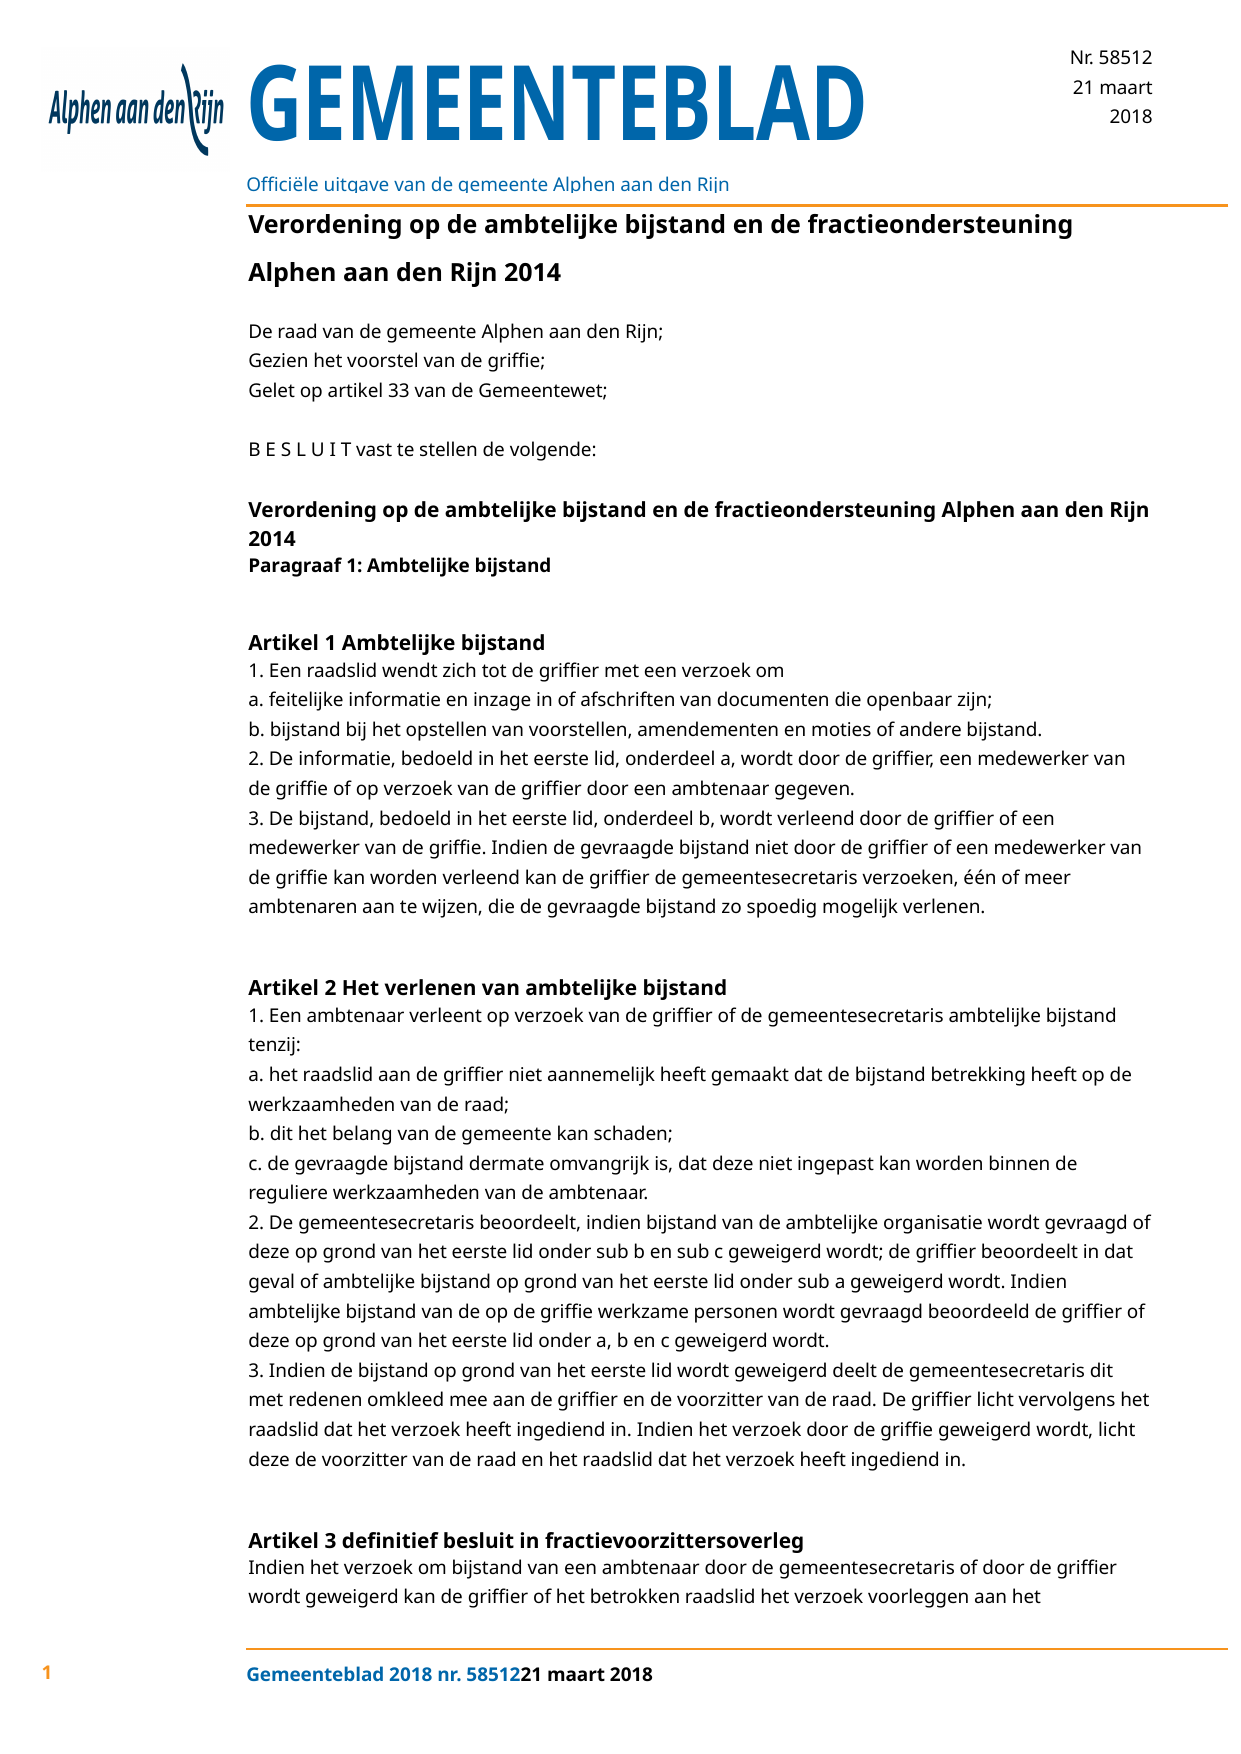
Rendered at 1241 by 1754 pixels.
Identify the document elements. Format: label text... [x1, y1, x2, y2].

text 3. De bijstand, bedoeld in het eerste lid, onderdeel b, wordt verleend door de griffier of een medewerker van de griffie. Indien de gevraagde bijstand niet door de griffier of een medewerker van de griffie kan worden verleend kan de griffier de gemeentesecretaris verzoeken, één of meer ambtenaren aan te wijzen, die de gevraagde bijstand zo spoedig mogelijk verlenen. [248, 805, 1152, 919]
picture [41, 47, 231, 172]
text Indien het verzoek om bijstand van een ambtenaar door de gemeentesecretaris of door de griffier wordt geweigerd kan de griffier of het betrokken raadslid het verzoek voorleggen aan het [248, 1554, 1152, 1609]
text 1. Een raadslid wendt zich tot de griffier met een verzoek om [248, 657, 1152, 683]
text 2. De informatie, bedoeld in het eerste lid, onderdeel a, wordt door de griffier, een medewerker van de griffie of op verzoek van de griffier door een ambtenaar gegeven. [248, 746, 1152, 801]
text b. dit het belang van de gemeente kan schaden; [248, 1120, 1152, 1146]
text B E S L U I T vast te stellen de volgende: [248, 436, 1152, 462]
text a. feitelijke informatie en inzage in of afschriften van documenten die openbaar zijn; [248, 686, 1152, 712]
text Artikel 2 Het verlenen van ambtelijke bijstand [248, 973, 1152, 1002]
text Verordening op de ambtelijke bijstand en de fractieondersteuning Alphen aan den Rijn 2014 [248, 207, 1152, 288]
text Artikel 1 Ambtelijke bijstand [248, 628, 1152, 657]
text Gezien het voorstel van de griffie; [248, 347, 1152, 373]
text 1. Een ambtenaar verleent op verzoek van de griffier of de gemeentesecretaris ambtelijke bijstand tenzij: [248, 1002, 1152, 1057]
text 2. De gemeentesecretaris beoordeelt, indien bijstand van de ambtelijke organisatie wordt gevraagd of deze op grond van het eerste lid onder sub b en sub c geweigerd wordt; de griffier beoordeelt in dat geval of ambtelijke bijstand op grond van het eerste lid onder sub a geweigerd wordt. Indien ambtelijke bijstand van de op de griffie werkzame personen wordt gevraagd beoordeeld de griffier of deze op grond van het eerste lid onder a, b en c geweigerd wordt. [248, 1209, 1152, 1353]
text Paragraaf 1: Ambtelijke bijstand [248, 552, 1152, 578]
text 3. Indien de bijstand op grond van het eerste lid wordt geweigerd deelt de gemeentesecretaris dit met redenen omkleed mee aan de griffier en de voorzitter van de raad. De griffier licht vervolgens het raadslid dat het verzoek heeft ingediend in. Indien het verzoek door de griffie geweigerd wordt, licht deze de voorzitter van de raad en het raadslid dat het verzoek heeft ingediend in. [248, 1357, 1152, 1471]
text Gelet op artikel 33 van de Gemeentewet; [248, 377, 1152, 403]
text Artikel 3 definitief besluit in fractievoorzittersoverleg [248, 1526, 1152, 1554]
text a. het raadslid aan de griffier niet aannemelijk heeft gemaakt dat de bijstand betrekking heeft op de werkzaamheden van de raad; [248, 1061, 1152, 1116]
text Verordening op de ambtelijke bijstand en de fractieondersteuning Alphen aan den Rijn 2014 [248, 495, 1152, 552]
text b. bijstand bij het opstellen van voorstellen, amendementen en moties of andere bijstand. [248, 716, 1152, 742]
text c. de gevraagde bijstand dermate omvangrijk is, dat deze niet ingepast kan worden binnen de reguliere werkzaamheden van de ambtenaar. [248, 1150, 1152, 1205]
text De raad van de gemeente Alphen aan den Rijn; [248, 318, 1152, 344]
